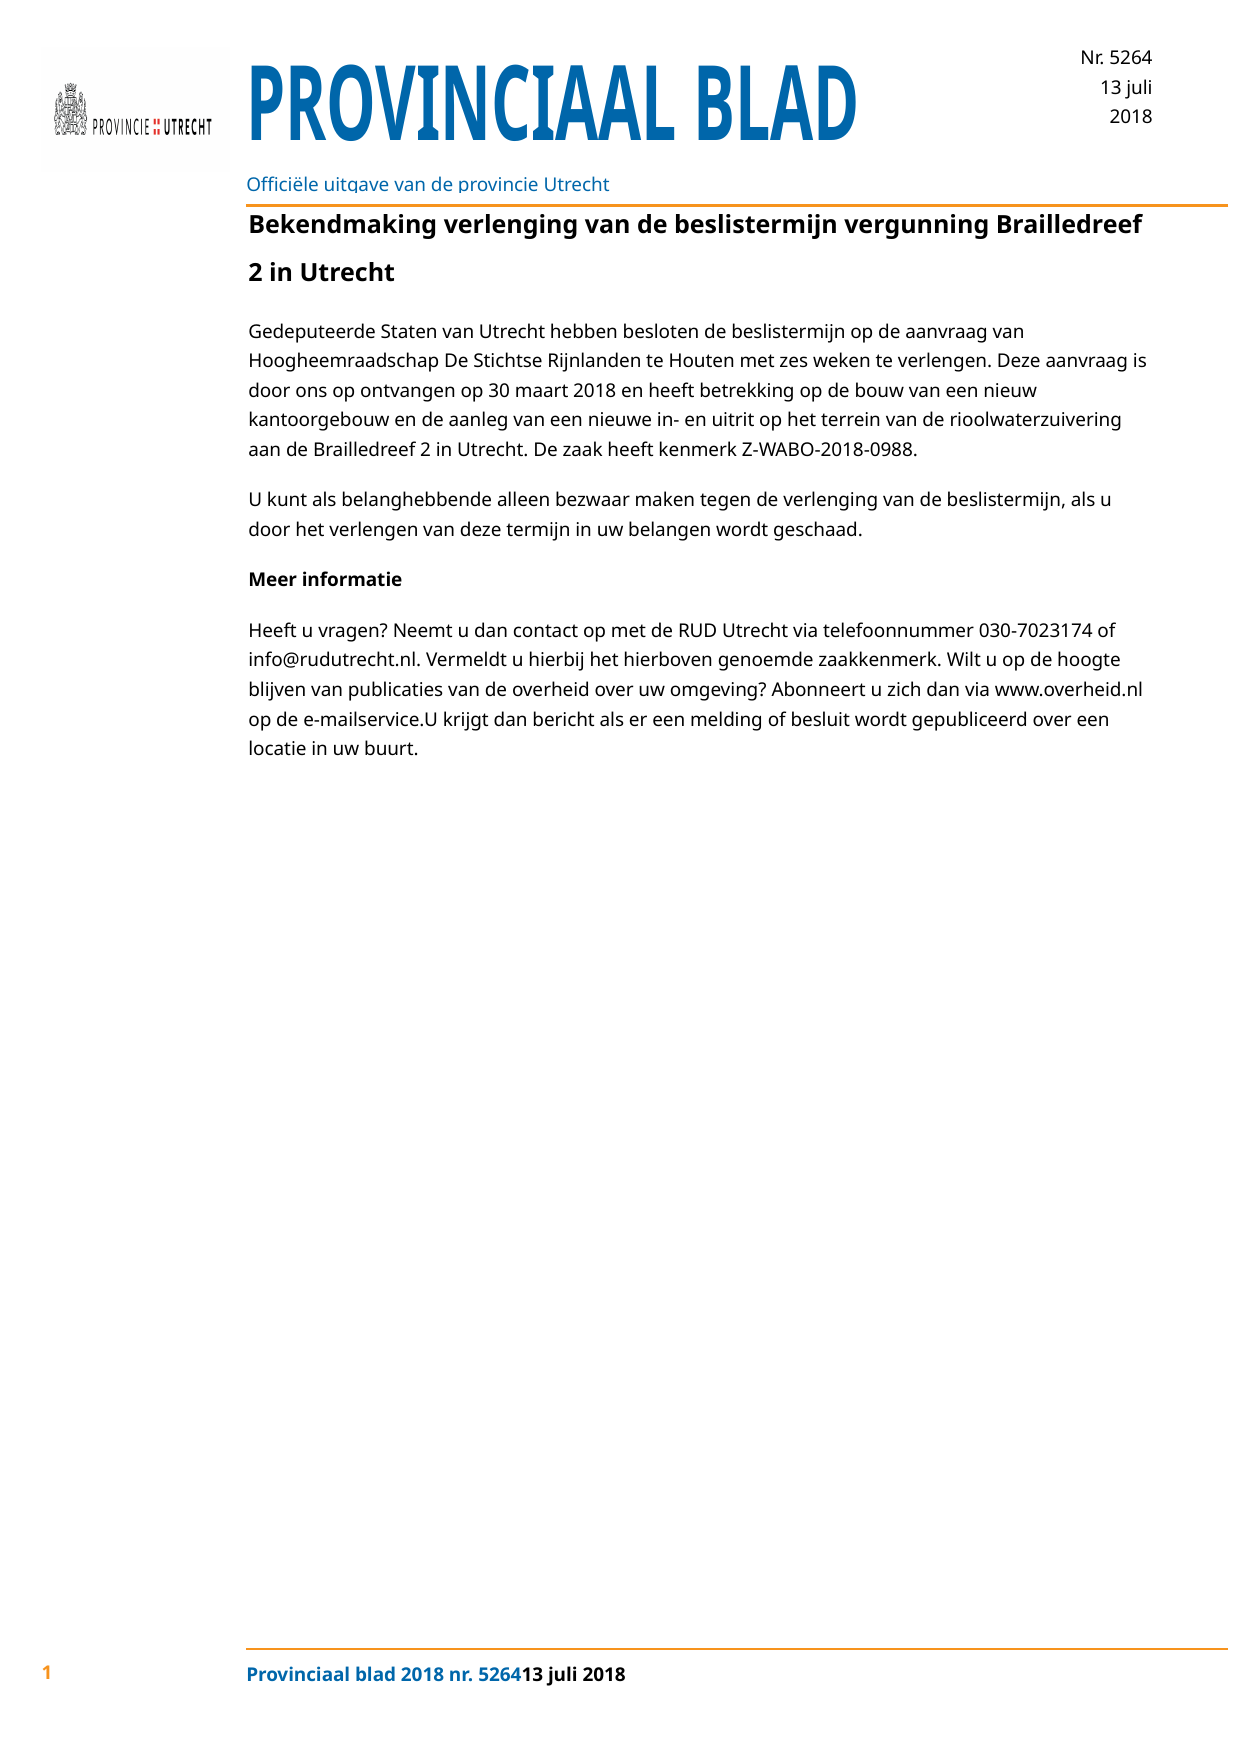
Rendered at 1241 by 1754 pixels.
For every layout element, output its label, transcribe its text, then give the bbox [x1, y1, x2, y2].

text Gedeputeerde Staten van Utrecht hebben besloten de beslistermijn op de aanvraag van Hoogheemraadschap De Stichtse Rijnlanden te Houten met zes weken te verlengen. Deze aanvraag is door ons op ontvangen op 30 maart 2018 en heeft betrekking op de bouw van een nieuw kantoorgebouw en de aanleg van een nieuwe in- en uitrit op het terrein van de rioolwaterzuivering aan de Brailledreef 2 in Utrecht. De zaak heeft kenmerk Z-WABO-2018-0988. [248, 318, 1152, 462]
text U kunt als belanghebbende alleen bezwaar maken tegen de verlenging van de beslistermijn, als u door het verlengen van deze termijn in uw belangen wordt geschaad. [248, 487, 1152, 542]
text Bekendmaking verlenging van de beslistermijn vergunning Brailledreef 2 in Utrecht [248, 207, 1152, 288]
text Heeft u vragen? Neemt u dan contact op met de RUD Utrecht via telefoonnummer 030-7023174 of info@rudutrecht.nl. Vermeldt u hierbij het hierboven genoemde zaakkenmerk. Wilt u op de hoogte blijven van publicaties van de overheid over uw omgeving? Abonneert u zich dan via www.overheid.nl op de e-mailservice.U krijgt dan bericht als er een melding of besluit wordt gepubliceerd over een locatie in uw buurt. [248, 617, 1152, 761]
picture [41, 47, 231, 172]
text Meer informatie [248, 567, 1152, 592]
